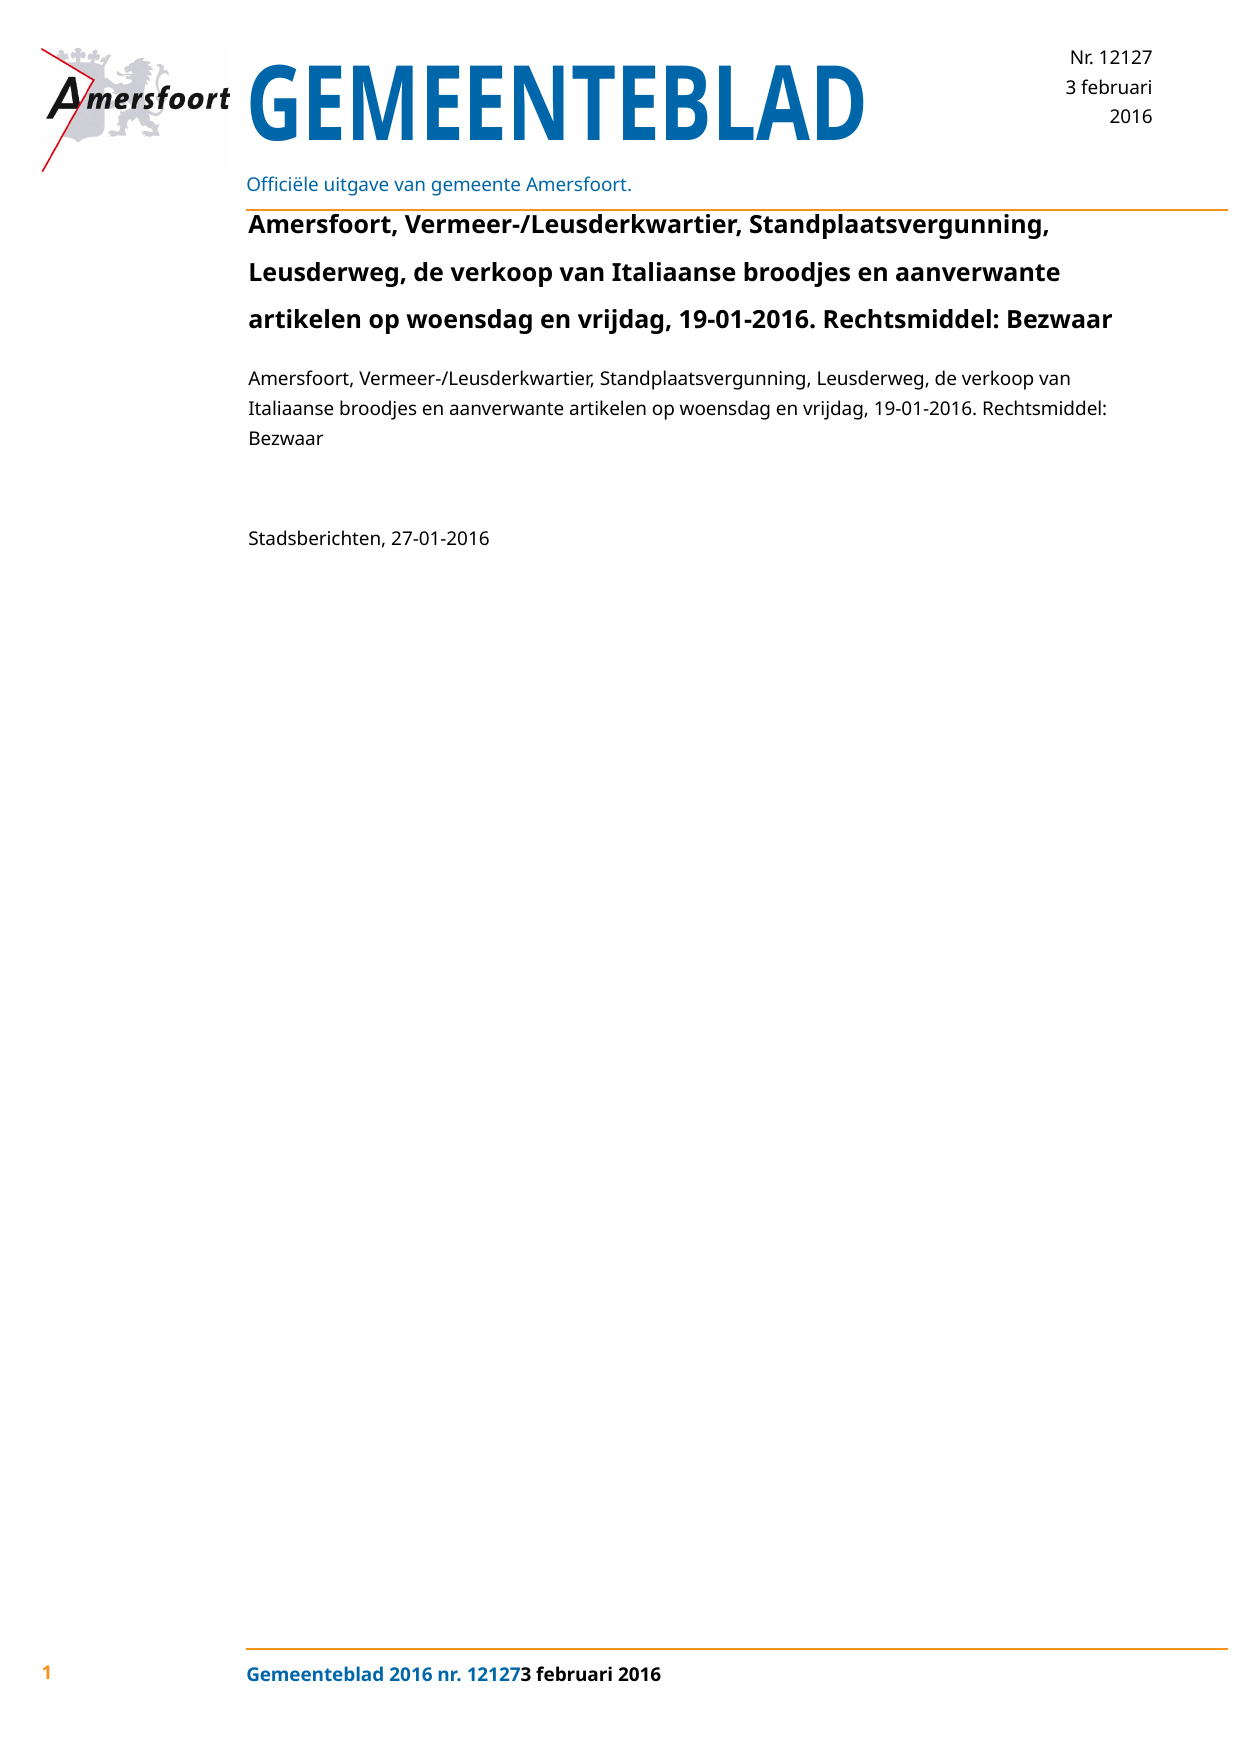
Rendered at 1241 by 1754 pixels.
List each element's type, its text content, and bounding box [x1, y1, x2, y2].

picture [41, 47, 231, 172]
text Amersfoort, Vermeer-/Leusderkwartier, Standplaatsvergunning, Leusderweg, de verkoop van Italiaanse broodjes en aanverwante artikelen op woensdag en vrijdag, 19-01-2016. Rechtsmiddel: Bezwaar [248, 366, 1152, 450]
text Amersfoort, Vermeer-/Leusderkwartier, Standplaatsvergunning, Leusderweg, de verkoop van Italiaanse broodjes en aanverwante artikelen op woensdag en vrijdag, 19-01-2016. Rechtsmiddel: Bezwaar [248, 211, 1152, 336]
text Stadsberichten, 27-01-2016 [248, 526, 1152, 551]
